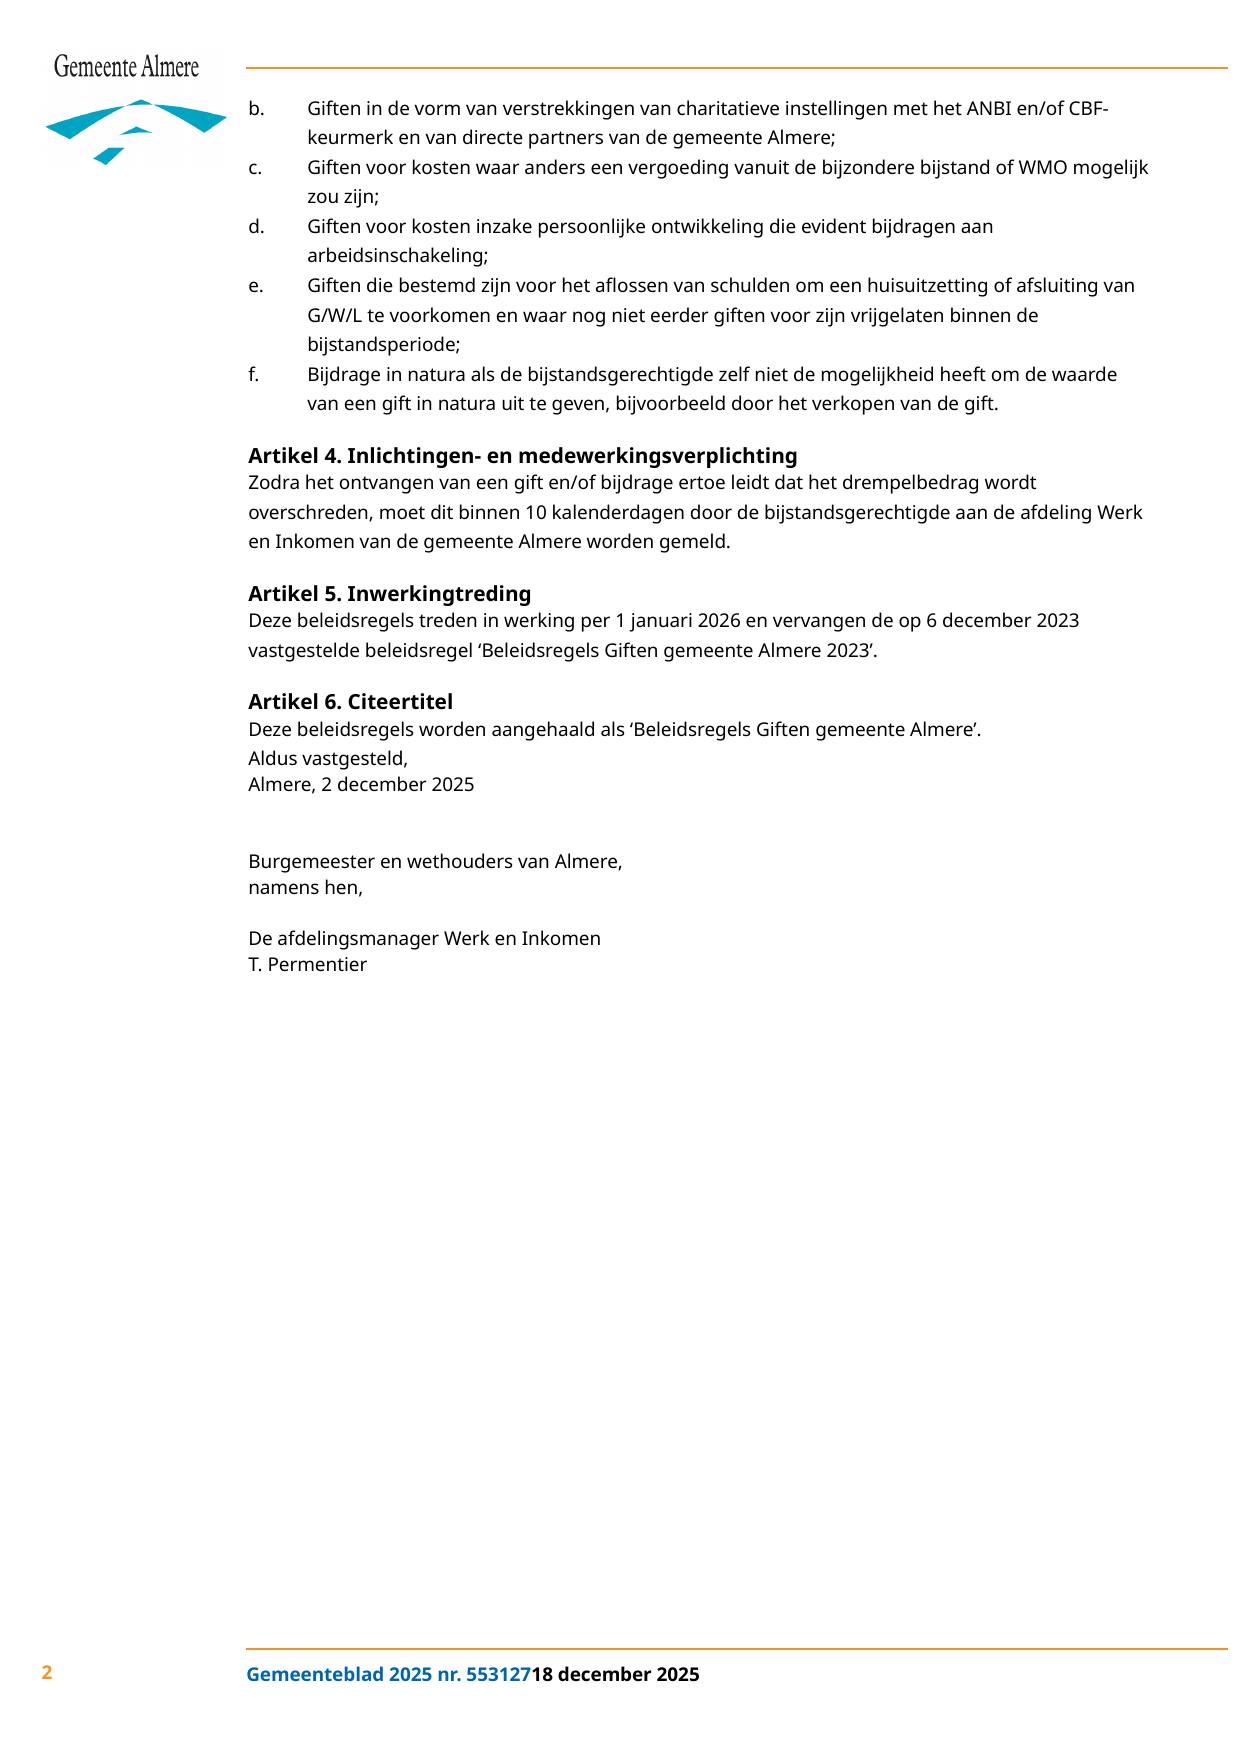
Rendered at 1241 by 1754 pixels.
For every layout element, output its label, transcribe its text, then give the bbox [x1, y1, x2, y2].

text Deze beleidsregels worden aangehaald als ‘Beleidsregels Giften gemeente Almere’. [248, 716, 1152, 742]
text Burgemeester en wethouders van Almere, [248, 848, 1152, 874]
text Artikel 5. Inwerkingtreding [248, 579, 1152, 607]
list Giften in de vorm van verstrekkingen van charitatieve instellingen met het ANBI en/of CBF-keurmerk en van directe partners van de gemeente Almere; [248, 95, 1152, 150]
text namens hen, [248, 874, 1152, 900]
text Almere, 2 december 2025 [248, 771, 1152, 797]
text Artikel 4. Inlichtingen- en medewerkingsverplichting [248, 441, 1152, 469]
list Bijdrage in natura als de bijstandsgerechtigde zelf niet de mogelijkheid heeft om de waarde van een gift in natura uit te geven, bijvoorbeeld door het verkopen van de gift. [248, 361, 1152, 416]
list Giften die bestemd zijn voor het aflossen van schulden om een huisuitzetting of afsluiting van G/W/L te voorkomen en waar nog niet eerder giften voor zijn vrijgelaten binnen de bijstandsperiode; [248, 272, 1152, 357]
list Giften voor kosten inzake persoonlijke ontwikkeling die evident bijdragen aan arbeidsinschakeling; [248, 213, 1152, 268]
text Aldus vastgesteld, [248, 746, 1152, 771]
list Giften voor kosten waar anders een vergoeding vanuit de bijzondere bijstand of WMO mogelijk zou zijn; [248, 154, 1152, 209]
text T. Permentier [248, 951, 1152, 977]
text Deze beleidsregels treden in werking per 1 januari 2026 en vervangen de op 6 december 2023 vastgestelde beleidsregel ‘Beleidsregels Giften gemeente Almere 2023’. [248, 607, 1152, 663]
text Zodra het ontvangen van een gift en/of bijdrage ertoe leidt dat het drempelbedrag wordt overschreden, moet dit binnen 10 kalenderdagen door de bijstandsgerechtigde aan de afdeling Werk en Inkomen van de gemeente Almere worden gemeld. [248, 469, 1152, 554]
picture [41, 47, 231, 172]
text De afdelingsmanager Werk en Inkomen [248, 926, 1152, 951]
text Artikel 6. Citeertitel [248, 687, 1152, 716]
